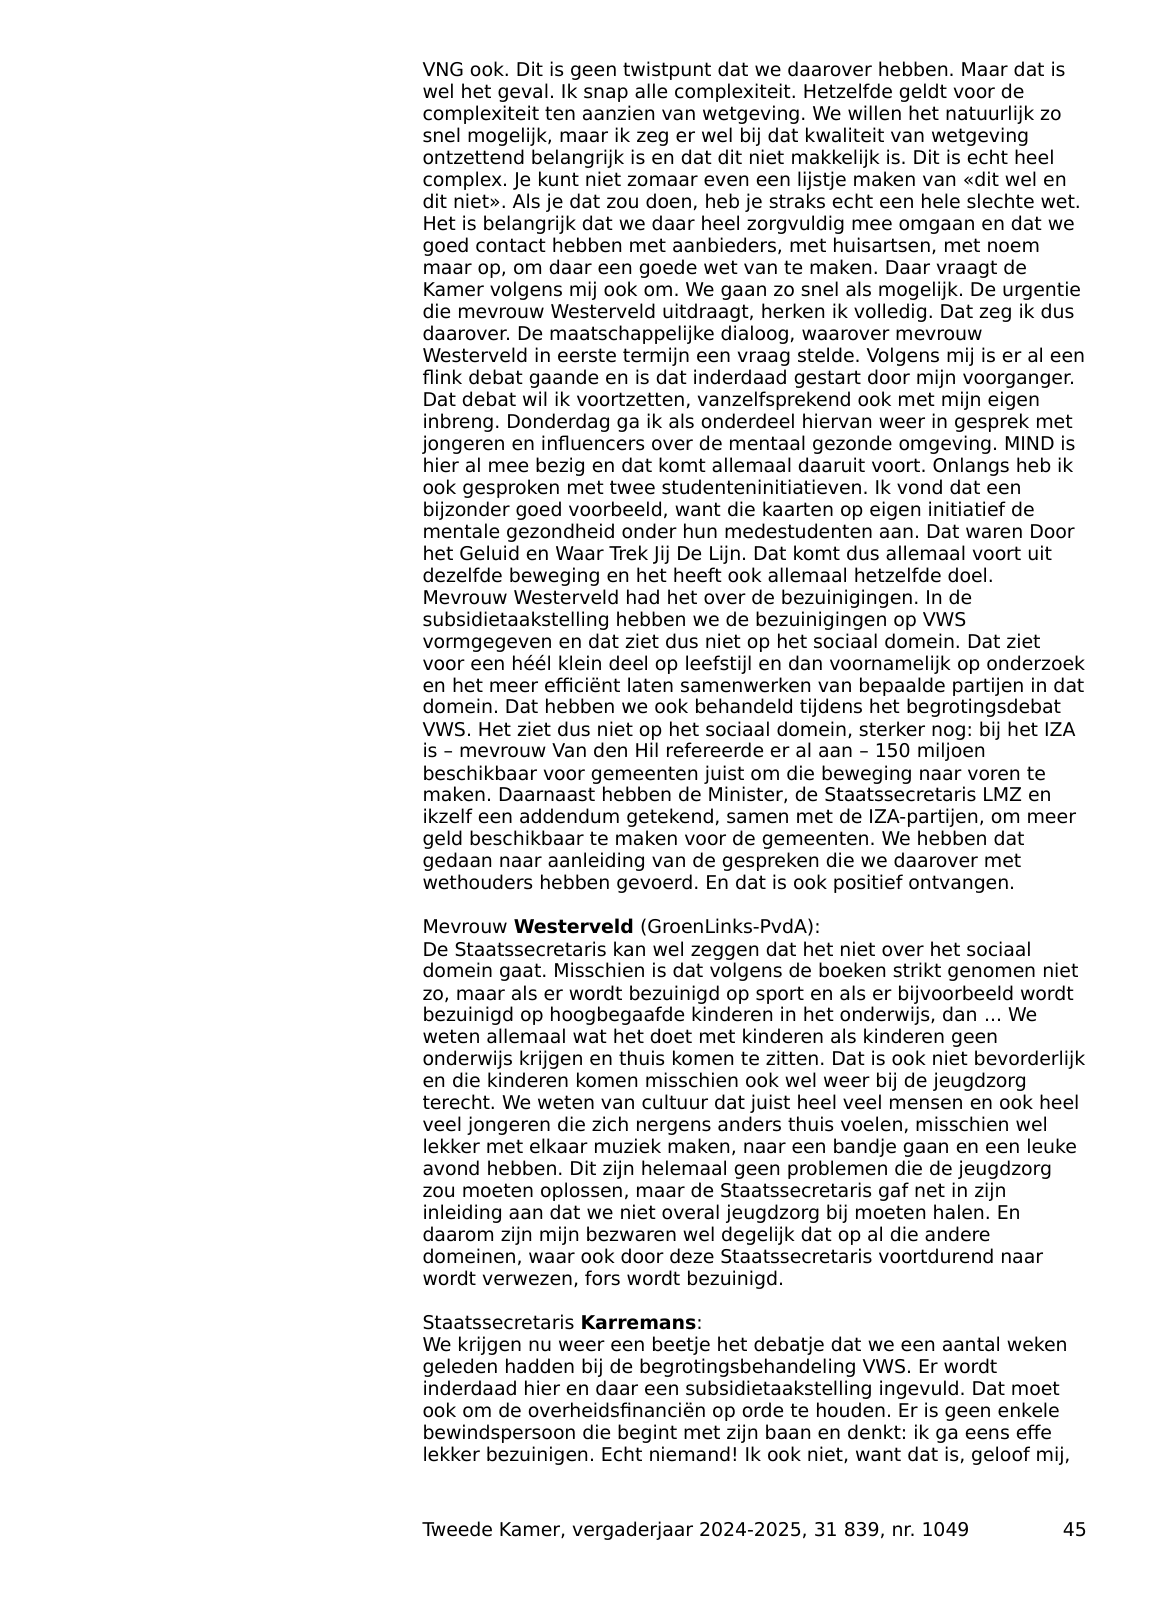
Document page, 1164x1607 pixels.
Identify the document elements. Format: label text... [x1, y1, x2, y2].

text We krijgen nu weer een beetje het debatje dat we een aantal weken geleden hadden bij de begrotingsbehandeling VWS. Er wordt inderdaad hier en daar een subsidietaakstelling ingevuld. Dat moet ook om de overheidsfinanciën op orde te houden. Er is geen enkele bewindspersoon die begint met zijn baan en denkt: ik ga eens effe lekker bezuinigen. Echt niemand! Ik ook niet, want dat is, geloof mij, [422, 1334, 1087, 1466]
text De Staatssecretaris kan wel zeggen dat het niet over het sociaal domein gaat. Misschien is dat volgens de boeken strikt genomen niet zo, maar als er wordt bezuinigd op sport en als er bijvoorbeeld wordt bezuinigd op hoogbegaafde kinderen in het onderwijs, dan ... We weten allemaal wat het doet met kinderen als kinderen geen onderwijs krijgen en thuis komen te zitten. Dat is ook niet bevorderlijk en die kinderen komen misschien ook wel weer bij de jeugdzorg terecht. We weten van cultuur dat juist heel veel mensen en ook heel veel jongeren die zich nergens anders thuis voelen, misschien wel lekker met elkaar muziek maken, naar een bandje gaan en een leuke avond hebben. Dit zijn helemaal geen problemen die de jeugdzorg zou moeten oplossen, maar de Staatssecretaris gaf net in zijn inleiding aan dat we niet overal jeugdzorg bij moeten halen. En daarom zijn mijn bezwaren wel degelijk dat op al die andere domeinen, waar ook door deze Staatssecretaris voortdurend naar wordt verwezen, fors wordt bezuinigd. [422, 938, 1087, 1290]
text VNG ook. Dit is geen twistpunt dat we daarover hebben. Maar dat is wel het geval. Ik snap alle complexiteit. Hetzelfde geldt voor de complexiteit ten aanzien van wetgeving. We willen het natuurlijk zo snel mogelijk, maar ik zeg er wel bij dat kwaliteit van wetgeving ontzettend belangrijk is en dat dit niet makkelijk is. Dit is echt heel complex. Je kunt niet zomaar even een lijstje maken van «dit wel en dit niet». Als je dat zou doen, heb je straks echt een hele slechte wet. Het is belangrijk dat we daar heel zorgvuldig mee omgaan en dat we goed contact hebben met aanbieders, met huisartsen, met noem maar op, om daar een goede wet van te maken. Daar vraagt de Kamer volgens mij ook om. We gaan zo snel als mogelijk. De urgentie die mevrouw Westerveld uitdraagt, herken ik volledig. Dat zeg ik dus daarover. De maatschappelijke dialoog, waarover mevrouw Westerveld in eerste termijn een vraag stelde. Volgens mij is er al een flink debat gaande en is dat inderdaad gestart door mijn voorganger. Dat debat wil ik voortzetten, vanzelfsprekend ook met mijn eigen inbreng. Donderdag ga ik als onderdeel hiervan weer in gesprek met jongeren en influencers over de mentaal gezonde omgeving. MIND is hier al mee bezig en dat komt allemaal daaruit voort. Onlangs heb ik ook gesproken met twee studenteninitiatieven. Ik vond dat een bijzonder goed voorbeeld, want die kaarten op eigen initiatief de mentale gezondheid onder hun medestudenten aan. Dat waren Door het Geluid en Waar Trek Jij De Lijn. Dat komt dus allemaal voort uit dezelfde beweging en het heeft ook allemaal hetzelfde doel. [422, 59, 1087, 587]
text Staatssecretaris Karremans: [422, 1312, 1087, 1334]
text Mevrouw Westerveld had het over de bezuinigingen. In de subsidietaakstelling hebben we de bezuinigingen op VWS vormgegeven en dat ziet dus niet op het sociaal domein. Dat ziet voor een héél klein deel op leefstijl en dan voornamelijk op onderzoek en het meer efficiënt laten samenwerken van bepaalde partijen in dat domein. Dat hebben we ook behandeld tijdens het begrotingsdebat VWS. Het ziet dus niet op het sociaal domein, sterker nog: bij het IZA is – mevrouw Van den Hil refereerde er al aan – 150 miljoen beschikbaar voor gemeenten juist om die beweging naar voren te maken. Daarnaast hebben de Minister, de Staatssecretaris LMZ en ikzelf een addendum getekend, samen met de IZA-partijen, om meer geld beschikbaar te maken voor de gemeenten. We hebben dat gedaan naar aanleiding van de gespreken die we daarover met wethouders hebben gevoerd. En dat is ook positief ontvangen. [422, 587, 1087, 894]
text Mevrouw Westerveld (GroenLinks-PvdA): [422, 916, 1087, 938]
